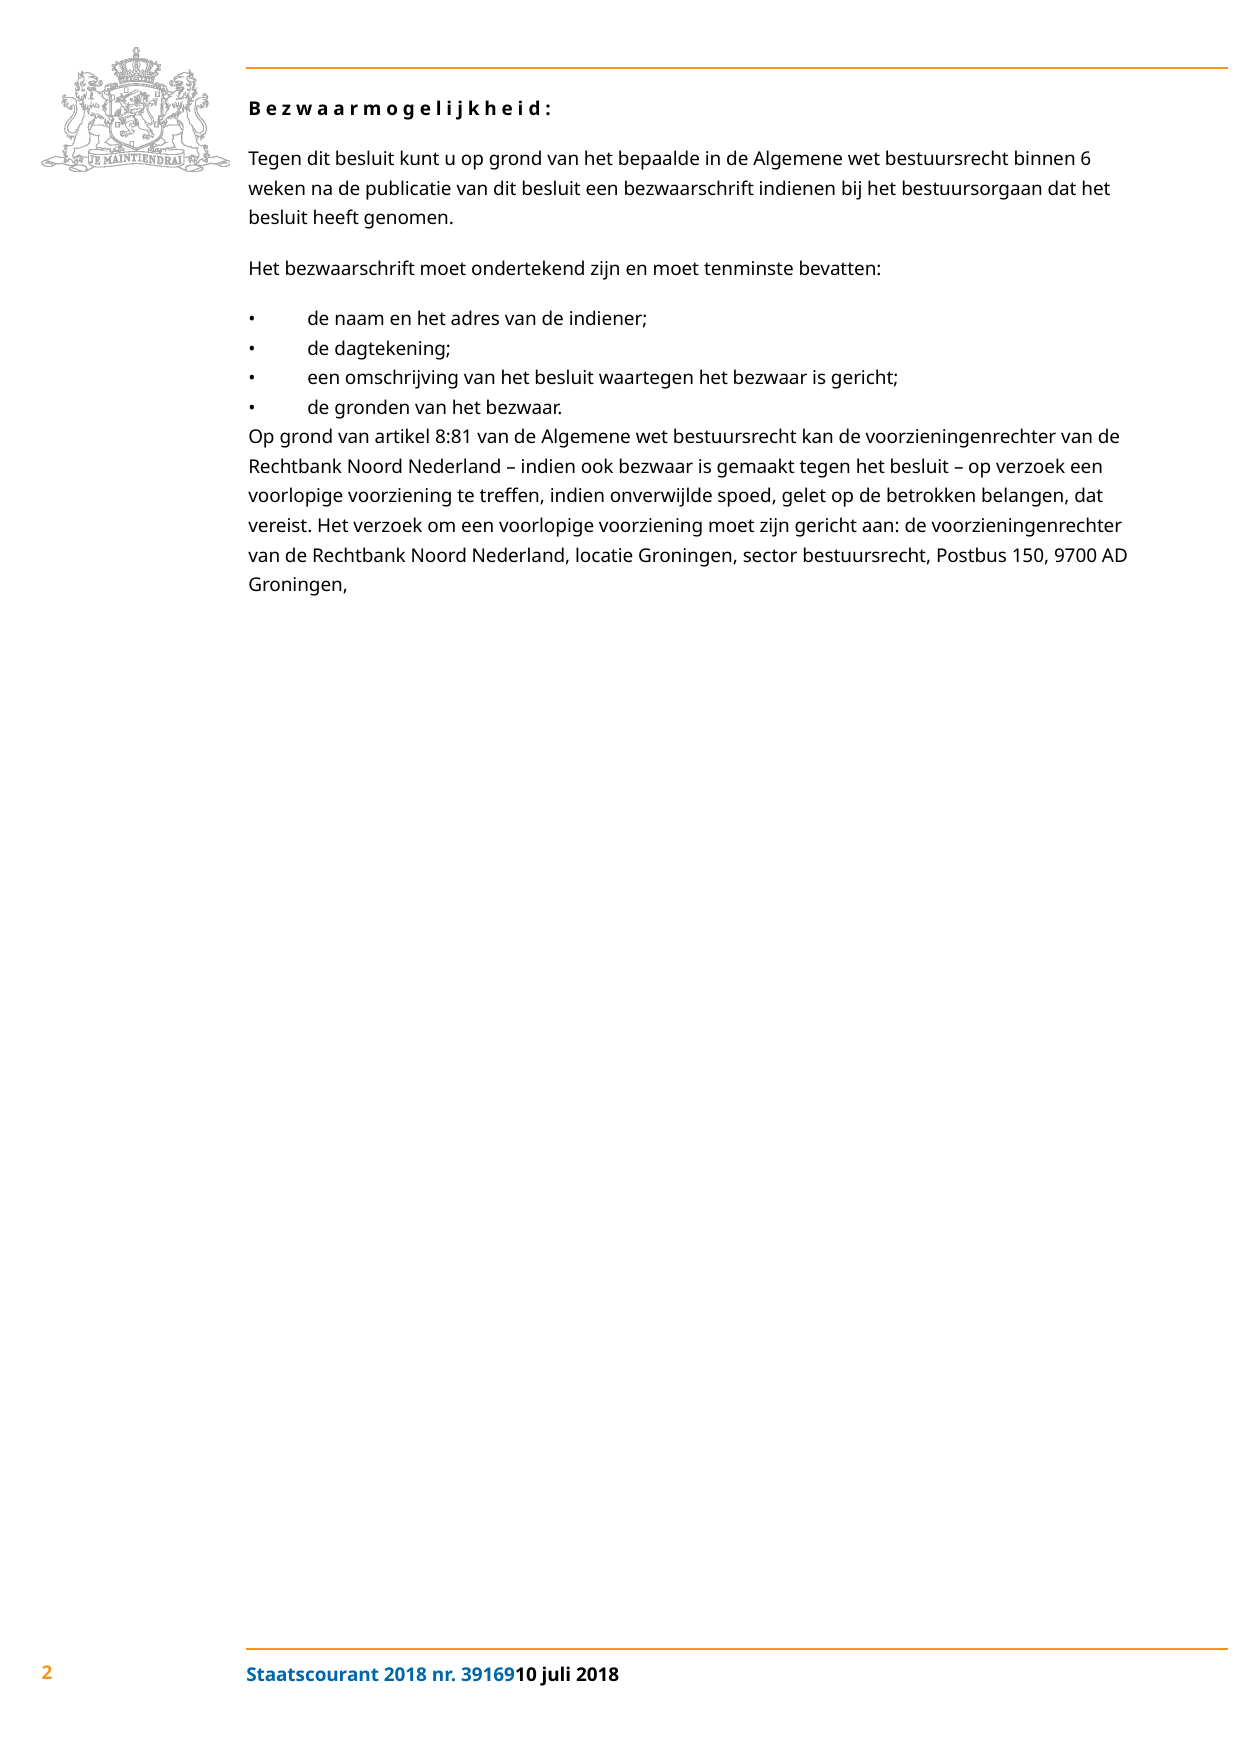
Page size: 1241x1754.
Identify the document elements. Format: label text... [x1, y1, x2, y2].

list de dagtekening; [248, 335, 1152, 361]
picture [41, 47, 231, 172]
text Op grond van artikel 8:81 van de Algemene wet bestuursrecht kan de voorzieningenrechter van de Rechtbank Noord Nederland – indien ook bezwaar is gemaakt tegen het besluit – op verzoek een voorlopige voorziening te treffen, indien onverwijlde spoed, gelet op de betrokken belangen, dat vereist. Het verzoek om een voorlopige voorziening moet zijn gericht aan: de voorzieningenrechter van de Rechtbank Noord Nederland, locatie Groningen, sector bestuursrecht, Postbus 150, 9700 AD Groningen, [248, 423, 1152, 597]
text Tegen dit besluit kunt u op grond van het bepaalde in de Algemene wet bestuursrecht binnen 6 weken na de publicatie van dit besluit een bezwaarschrift indienen bij het bestuursorgaan dat het besluit heeft genomen. [248, 145, 1152, 230]
list de gronden van het bezwaar. [248, 394, 1152, 420]
list een omschrijving van het besluit waartegen het bezwaar is gericht; [248, 364, 1152, 390]
list de naam en het adres van de indiener; [248, 305, 1152, 331]
text B e z w a a r m o g e l i j k h e i d : [248, 95, 1152, 121]
text Het bezwaarschrift moet ondertekend zijn en moet tenminste bevatten: [248, 255, 1152, 281]
